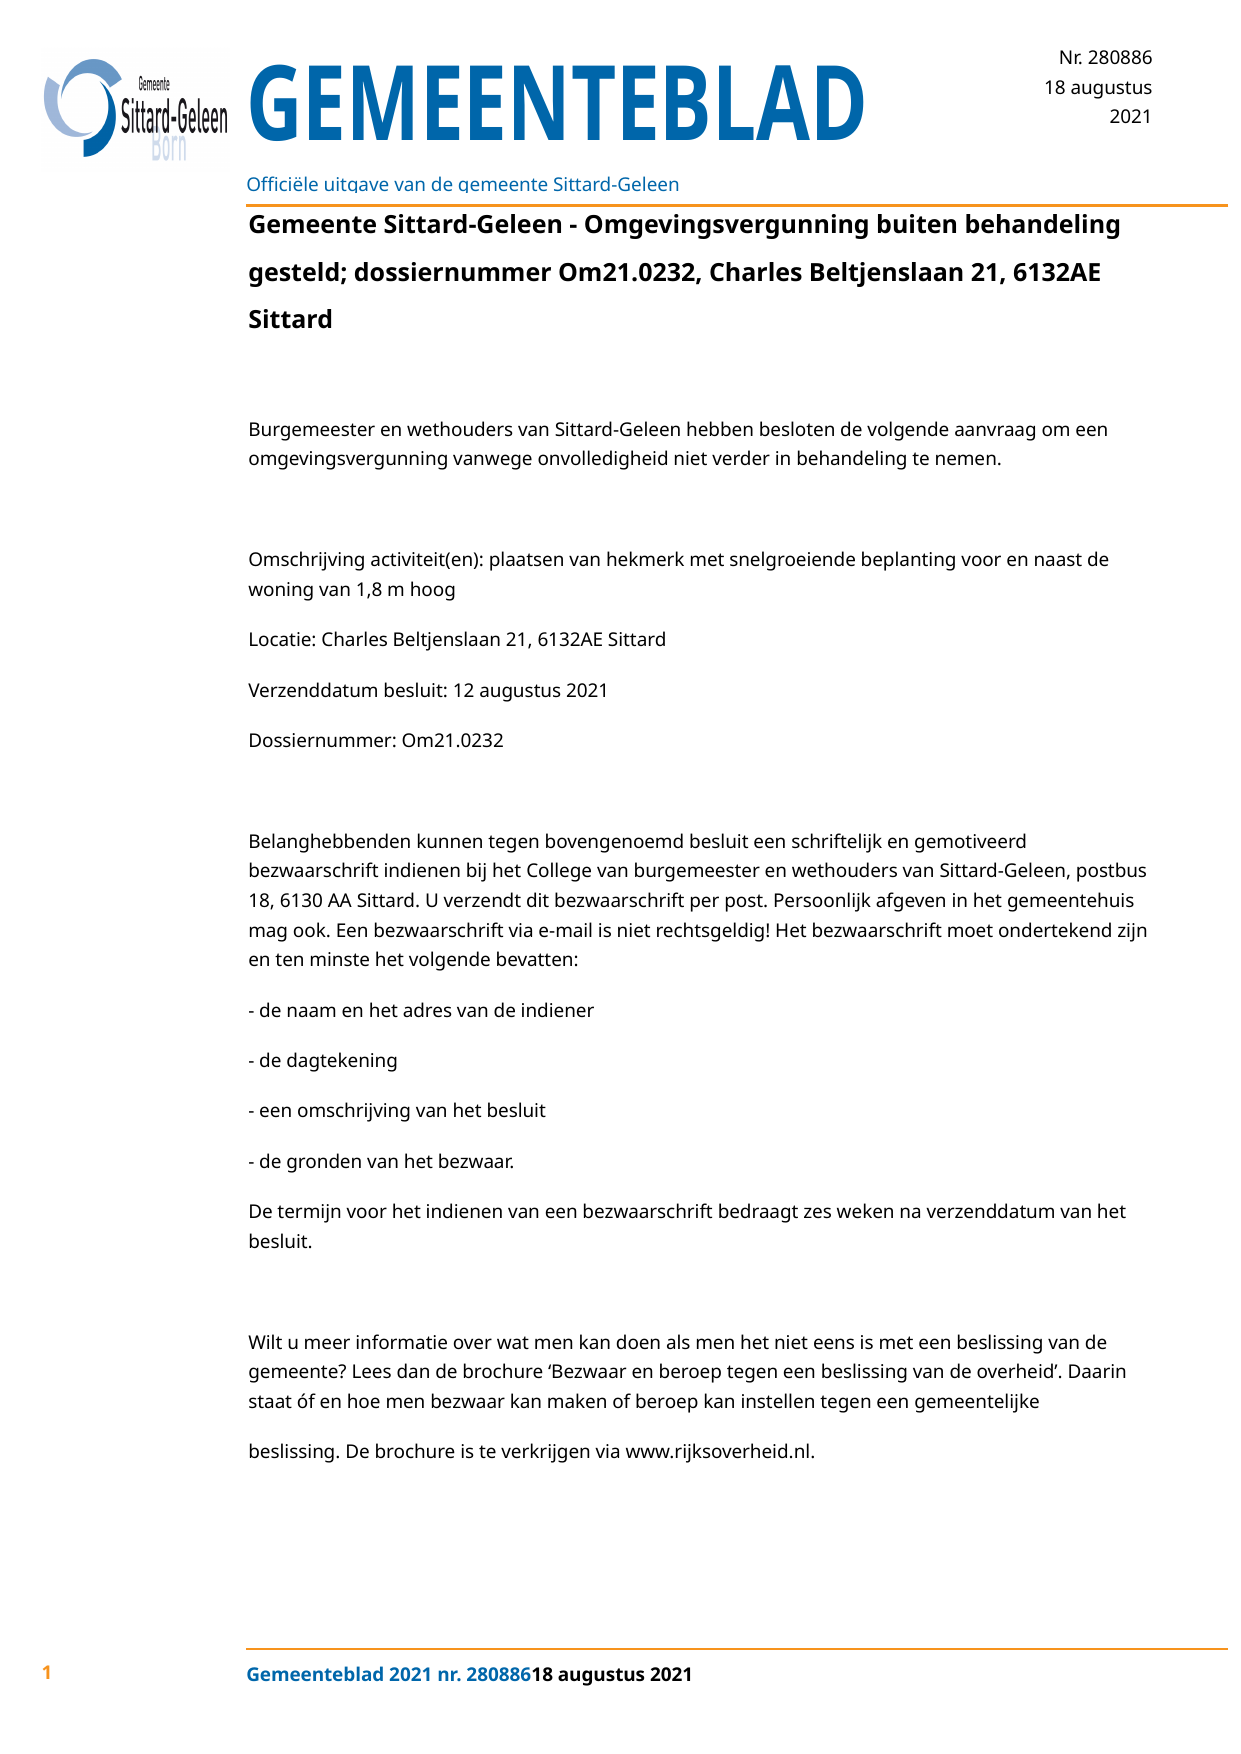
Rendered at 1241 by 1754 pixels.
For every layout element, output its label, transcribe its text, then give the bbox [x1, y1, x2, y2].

text - de gronden van het bezwaar. [248, 1148, 1152, 1174]
text Verzenddatum besluit: 12 augustus 2021 [248, 677, 1152, 702]
text Wilt u meer informatie over wat men kan doen als men het niet eens is met een beslissing van de gemeente? Lees dan de brochure ‘Bezwaar en beroep tegen een beslissing van de overheid’. Daarin staat óf en hoe men bezwaar kan maken of beroep kan instellen tegen een gemeentelijke [248, 1329, 1152, 1414]
text Locatie: Charles Beltjenslaan 21, 6132AE Sittard [248, 626, 1152, 652]
text - een omschrijving van het besluit [248, 1098, 1152, 1123]
text Belanghebbenden kunnen tegen bovengenoemd besluit een schriftelijk en gemotiveerd bezwaarschrift indienen bij het College van burgemeester en wethouders van Sittard-Geleen, postbus 18, 6130 AA Sittard. U verzendt dit bezwaarschrift per post. Persoonlijk afgeven in het gemeentehuis mag ook. Een bezwaarschrift via e-mail is niet rechtsgeldig! Het bezwaarschrift moet ondertekend zijn en ten minste het volgende bevatten: [248, 828, 1152, 972]
text Omschrijving activiteit(en): plaatsen van hekmerk met snelgroeiende beplanting voor en naast de woning van 1,8 m hoog [248, 546, 1152, 602]
text - de naam en het adres van de indiener [248, 997, 1152, 1022]
text - de dagtekening [248, 1047, 1152, 1073]
text Gemeente Sittard-Geleen - Omgevingsvergunning buiten behandeling gesteld; dossiernummer Om21.0232, Charles Beltjenslaan 21, 6132AE Sittard [248, 207, 1152, 336]
text Dossiernummer: Om21.0232 [248, 727, 1152, 753]
text beslissing. De brochure is te verkrijgen via www.rijksoverheid.nl. [248, 1438, 1152, 1464]
picture [41, 47, 231, 172]
text De termijn voor het indienen van een bezwaarschrift bedraagt zes weken na verzenddatum van het besluit. [248, 1198, 1152, 1254]
text Burgemeester en wethouders van Sittard-Geleen hebben besloten de volgende aanvraag om een omgevingsvergunning vanwege onvolledigheid niet verder in behandeling te nemen. [248, 416, 1152, 471]
